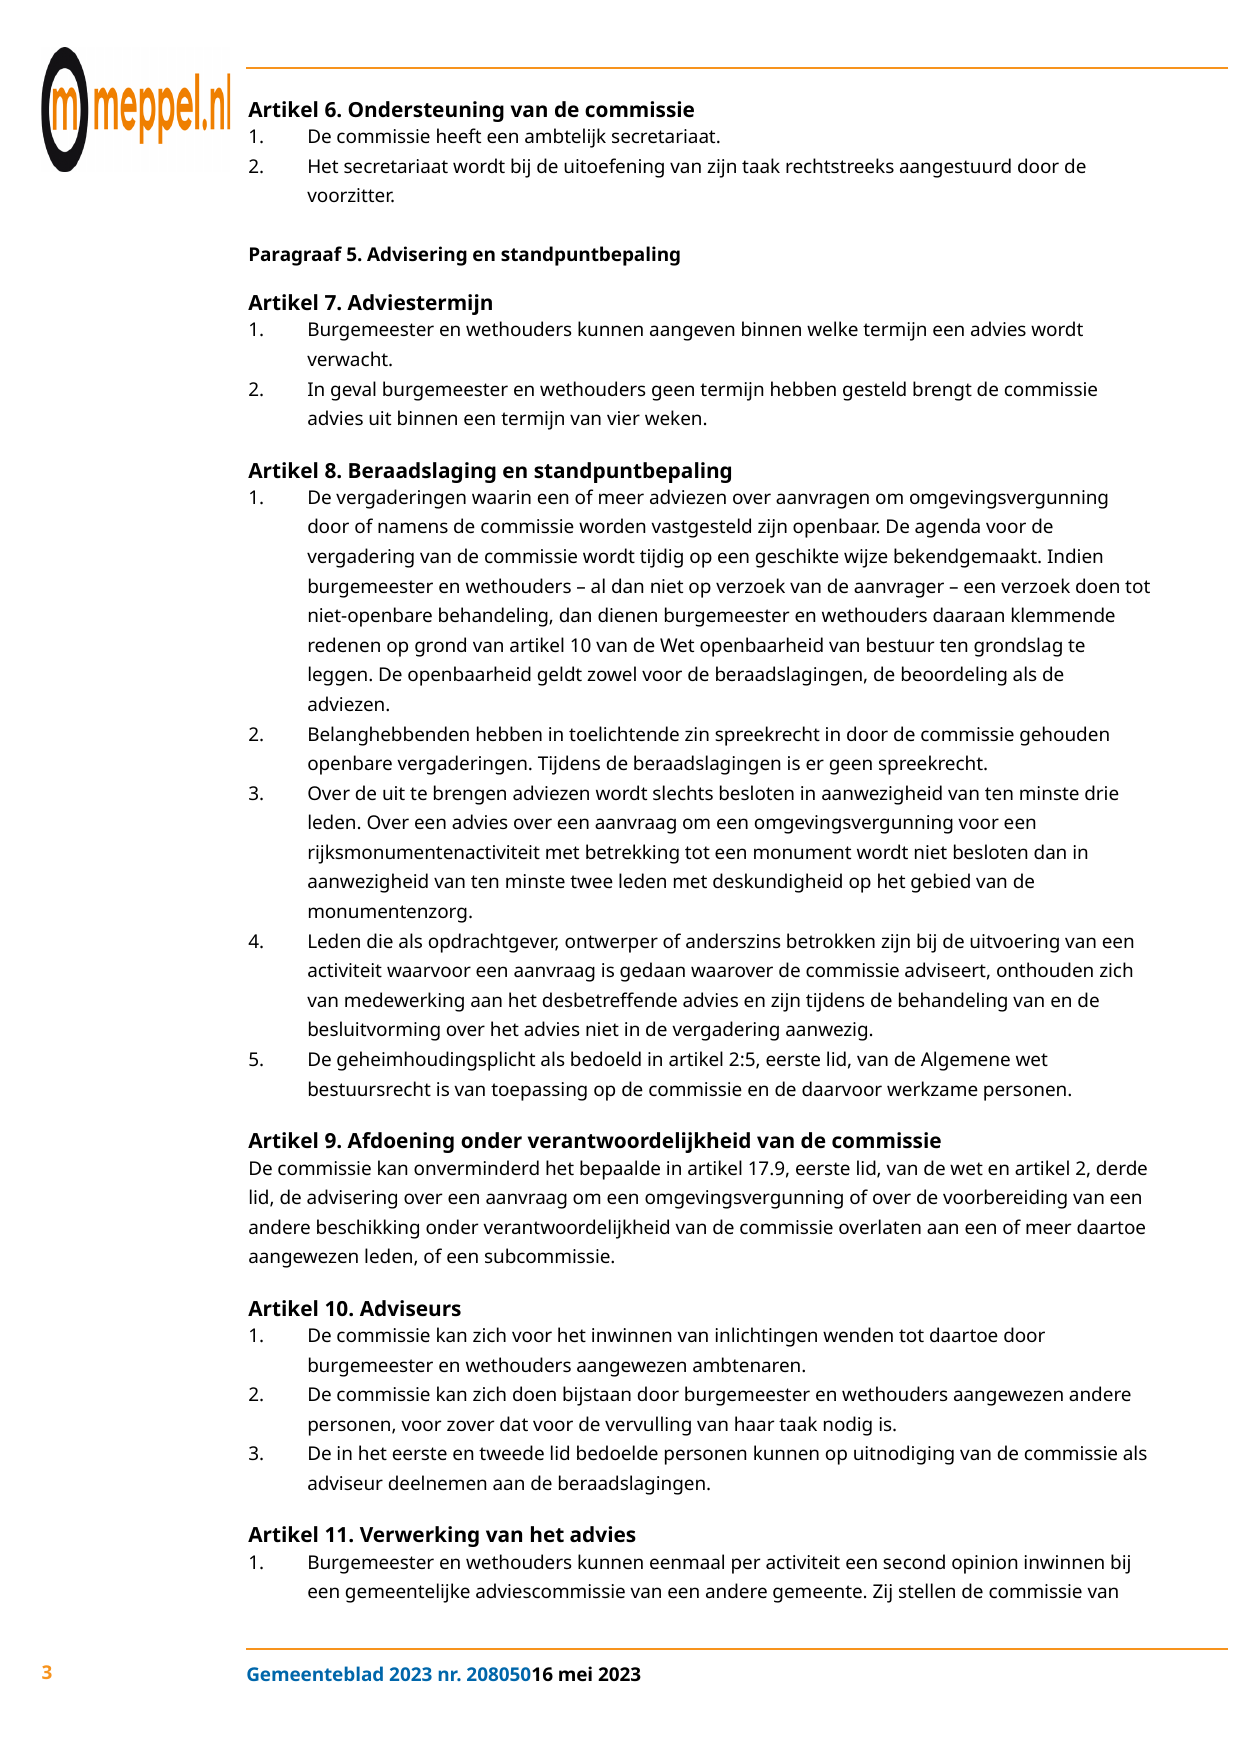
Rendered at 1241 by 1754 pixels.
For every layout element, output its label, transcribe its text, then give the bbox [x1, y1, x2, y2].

list Het secretariaat wordt bij de uitoefening van zijn taak rechtstreeks aangestuurd door de voorzitter. [248, 153, 1152, 208]
text Artikel 6. Ondersteuning van de commissie [248, 95, 1152, 123]
list In geval burgemeester en wethouders geen termijn hebben gesteld brengt de commissie advies uit binnen een termijn van vier weken. [248, 376, 1152, 431]
list Leden die als opdrachtgever, ontwerper of anderszins betrokken zijn bij de uitvoering van een activiteit waarvoor een aanvraag is gedaan waarover de commissie adviseert, onthouden zich van medewerking aan het desbetreffende advies en zijn tijdens de behandeling van en de besluitvorming over het advies niet in de vergadering aanwezig. [248, 928, 1152, 1042]
list De geheimhoudingsplicht als bedoeld in artikel 2:5, eerste lid, van de Algemene wet bestuursrecht is van toepassing op de commissie en de daarvoor werkzame personen. [248, 1046, 1152, 1102]
list Burgemeester en wethouders kunnen eenmaal per activiteit een second opinion inwinnen bij een gemeentelijke adviescommissie van een andere gemeente. Zij stellen de commissie van [248, 1549, 1152, 1604]
list Belanghebbenden hebben in toelichtende zin spreekrecht in door de commissie gehouden openbare vergaderingen. Tijdens de beraadslagingen is er geen spreekrecht. [248, 721, 1152, 776]
list De vergaderingen waarin een of meer adviezen over aanvragen om omgevingsvergunning door of namens de commissie worden vastgesteld zijn openbaar. De agenda voor de vergadering van de commissie wordt tijdig op een geschikte wijze bekendgemaakt. Indien burgemeester en wethouders – al dan niet op verzoek van de aanvrager – een verzoek doen tot niet-openbare behandeling, dan dienen burgemeester en wethouders daaraan klemmende redenen op grond van artikel 10 van de Wet openbaarheid van bestuur ten grondslag te leggen. De openbaarheid geldt zowel voor de beraadslagingen, de beoordeling als de adviezen. [248, 484, 1152, 717]
list De commissie heeft een ambtelijk secretariaat. [248, 123, 1152, 149]
text Artikel 10. Adviseurs [248, 1294, 1152, 1322]
text Artikel 11. Verwerking van het advies [248, 1521, 1152, 1549]
text Paragraaf 5. Advisering en standpuntbepaling [248, 242, 1152, 267]
text De commissie kan onverminderd het bepaalde in artikel 17.9, eerste lid, van de wet en artikel 2, derde lid, de advisering over een aanvraag om een omgevingsvergunning of over de voorbereiding van een andere beschikking onder verantwoordelijkheid van de commissie overlaten aan een of meer daartoe aangewezen leden, of een subcommissie. [248, 1155, 1152, 1269]
text Artikel 9. Afdoening onder verantwoordelijkheid van de commissie [248, 1126, 1152, 1155]
list Over de uit te brengen adviezen wordt slechts besloten in aanwezigheid van ten minste drie leden. Over een advies over een aanvraag om een omgevingsvergunning voor een rijksmonumentenactiviteit met betrekking tot een monument wordt niet besloten dan in aanwezigheid van ten minste twee leden met deskundigheid op het gebied van de monumentenzorg. [248, 780, 1152, 924]
list De commissie kan zich doen bijstaan door burgemeester en wethouders aangewezen andere personen, voor zover dat voor de vervulling van haar taak nodig is. [248, 1381, 1152, 1437]
text Artikel 8. Beraadslaging en standpuntbepaling [248, 456, 1152, 484]
picture [41, 47, 231, 172]
text Artikel 7. Adviestermijn [248, 288, 1152, 317]
list De commissie kan zich voor het inwinnen van inlichtingen wenden tot daartoe door burgemeester en wethouders aangewezen ambtenaren. [248, 1322, 1152, 1378]
list Burgemeester en wethouders kunnen aangeven binnen welke termijn een advies wordt verwacht. [248, 317, 1152, 372]
list De in het eerste en tweede lid bedoelde personen kunnen op uitnodiging van de commissie als adviseur deelnemen aan de beraadslagingen. [248, 1441, 1152, 1496]
